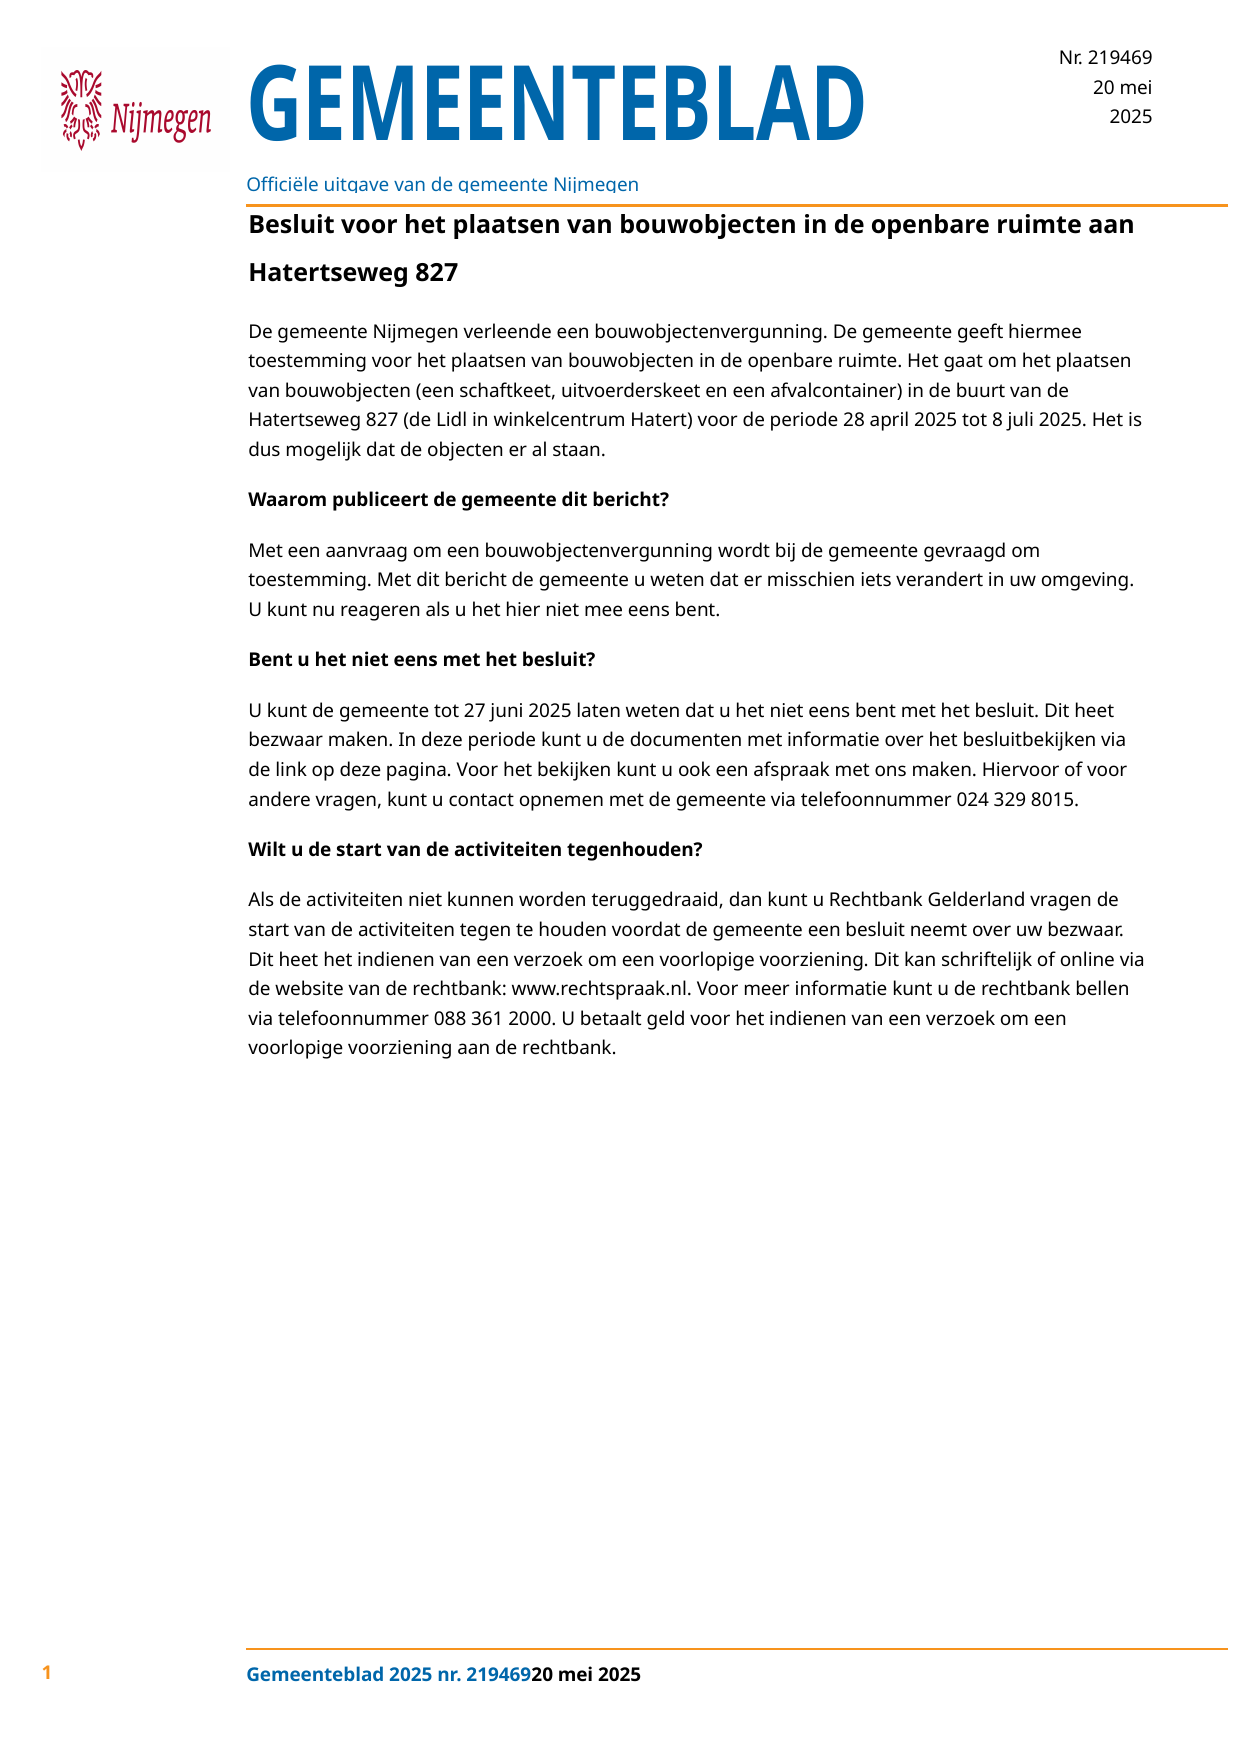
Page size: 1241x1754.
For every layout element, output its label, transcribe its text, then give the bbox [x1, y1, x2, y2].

text Wilt u de start van de activiteiten tegenhouden? [248, 836, 1152, 862]
text Bent u het niet eens met het besluit? [248, 647, 1152, 672]
text Waarom publiceert de gemeente dit bericht? [248, 487, 1152, 512]
text Met een aanvraag om een bouwobjectenvergunning wordt bij de gemeente gevraagd om toestemming. Met dit bericht de gemeente u weten dat er misschien iets verandert in uw omgeving. U kunt nu reageren als u het hier niet mee eens bent. [248, 537, 1152, 622]
text Als de activiteiten niet kunnen worden teruggedraaid, dan kunt u Rechtbank Gelderland vragen de start van de activiteiten tegen te houden voordat de gemeente een besluit neemt over uw bezwaar. Dit heet het indienen van een verzoek om een voorlopige voorziening. Dit kan schriftelijk of online via de website van de rechtbank: www.rechtspraak.nl. Voor meer informatie kunt u de rechtbank bellen via telefoonnummer 088 361 2000. U betaalt geld voor het indienen van een verzoek om een voorlopige voorziening aan de rechtbank. [248, 887, 1152, 1060]
text Besluit voor het plaatsen van bouwobjecten in de openbare ruimte aan Hatertseweg 827 [248, 207, 1152, 288]
text De gemeente Nijmegen verleende een bouwobjectenvergunning. De gemeente geeft hiermee toestemming voor het plaatsen van bouwobjecten in de openbare ruimte. Het gaat om het plaatsen van bouwobjecten (een schaftkeet, uitvoerderskeet en een afvalcontainer) in de buurt van de Hatertseweg 827 (de Lidl in winkelcentrum Hatert) voor de periode 28 april 2025 tot 8 juli 2025. Het is dus mogelijk dat de objecten er al staan. [248, 318, 1152, 462]
text U kunt de gemeente tot 27 juni 2025 laten weten dat u het niet eens bent met het besluit. Dit heet bezwaar maken. In deze periode kunt u de documenten met informatie over het besluitbekijken via de link op deze pagina. Voor het bekijken kunt u ook een afspraak met ons maken. Hiervoor of voor andere vragen, kunt u contact opnemen met de gemeente via telefoonnummer 024 329 8015. [248, 697, 1152, 812]
picture [41, 47, 231, 172]
